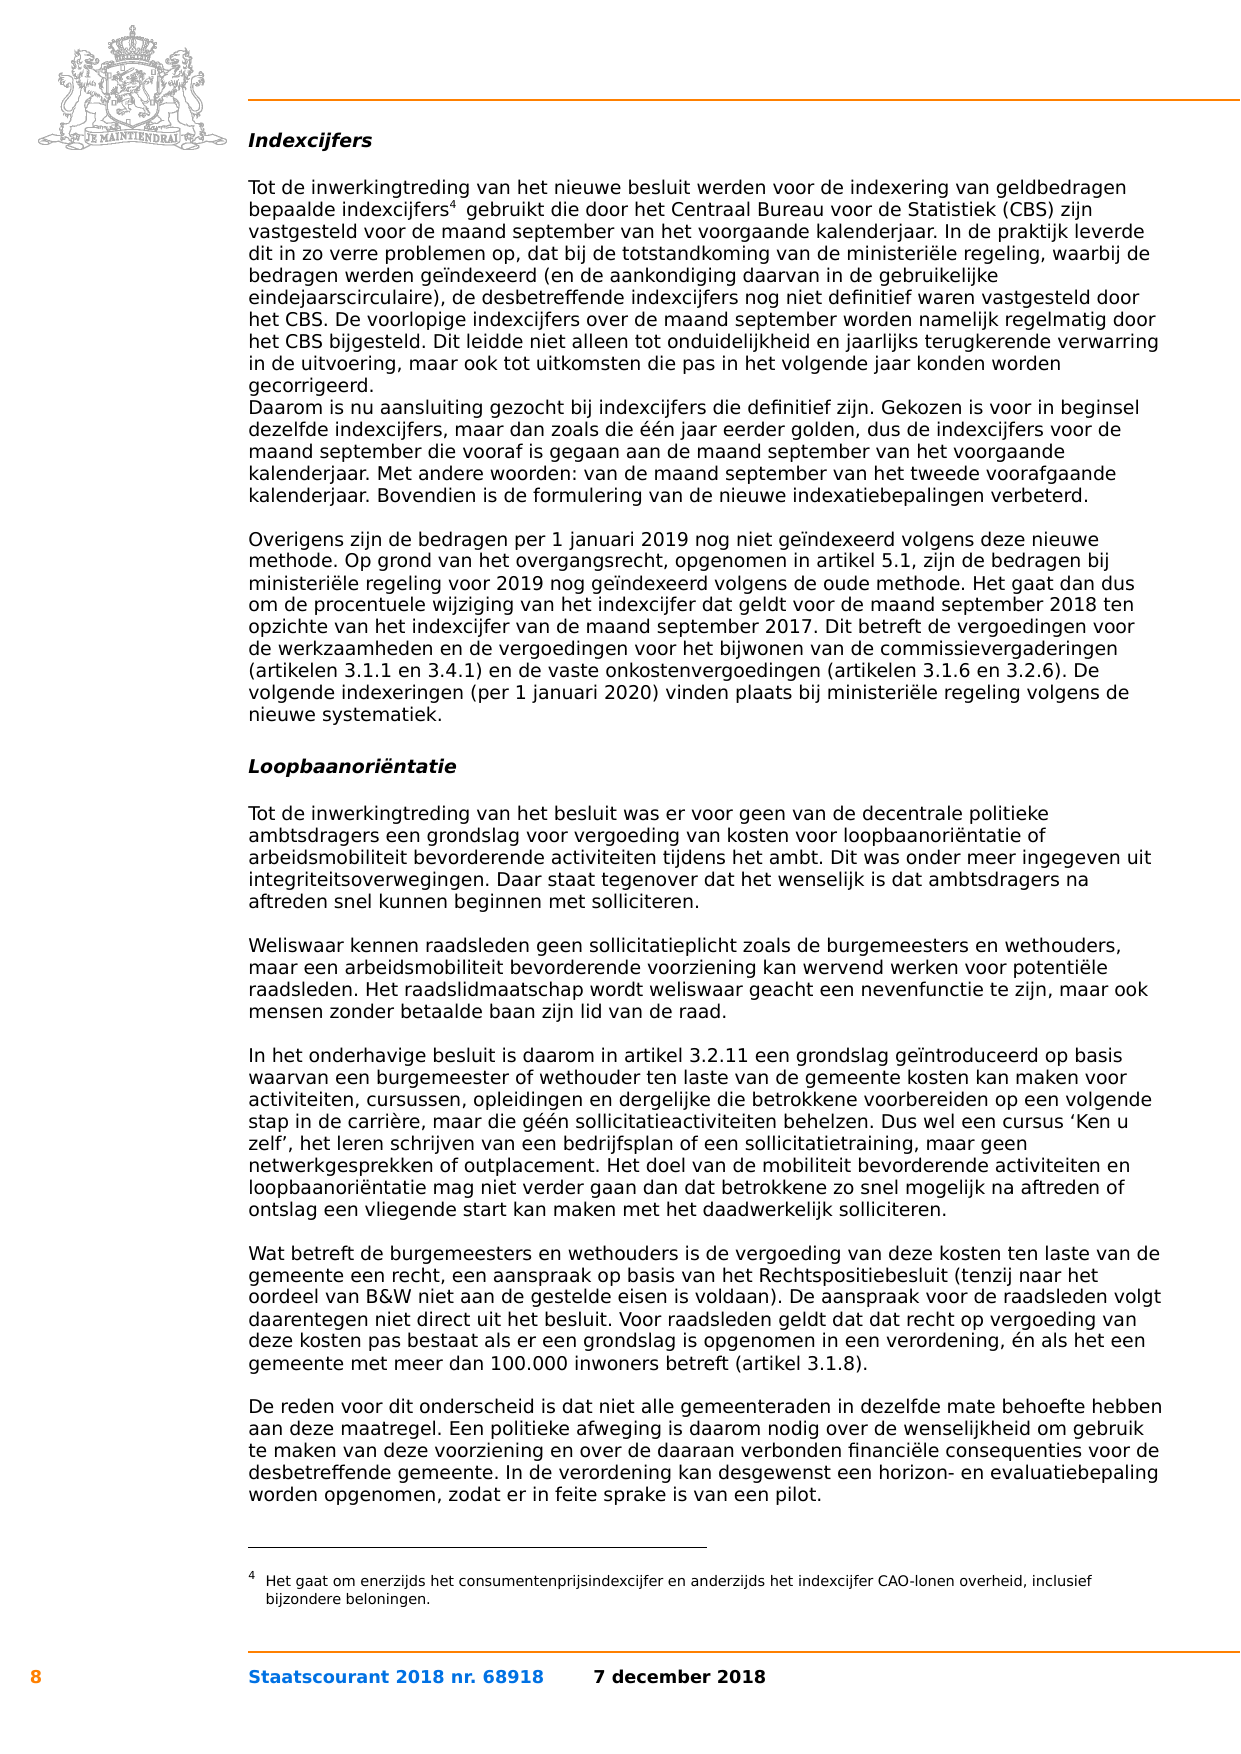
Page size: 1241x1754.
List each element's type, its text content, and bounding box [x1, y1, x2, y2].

text In het onderhavige besluit is daarom in artikel 3.2.11 een grondslag geïntroduceerd op basis waarvan een burgemeester of wethouder ten laste van de gemeente kosten kan maken voor activiteiten, cursussen, opleidingen en dergelijke die betrokkene voorbereiden op een volgende stap in de carrière, maar die géén sollicitatieactiviteiten behelzen. Dus wel een cursus ‘Ken u zelf’, het leren schrijven van een bedrijfsplan of een sollicitatietraining, maar geen netwerkgesprekken of outplacement. Het doel van de mobiliteit bevorderende activiteiten en loopbaanoriëntatie mag niet verder gaan dan dat betrokkene zo snel mogelijk na aftreden of ontslag een vliegende start kan maken met het daadwerkelijk solliciteren. [248, 1045, 1163, 1221]
text Het gaat om enerzijds het consumentenprijsindexcijfer en anderzijds het indexcijfer CAO-lonen overheid, inclusief bijzondere beloningen. [248, 1569, 1163, 1608]
text Weliswaar kennen raadsleden geen sollicitatieplicht zoals de burgemeesters en wethouders, maar een arbeidsmobiliteit bevorderende voorziening kan wervend werken voor potentiële raadsleden. Het raadslidmaatschap wordt weliswaar geacht een nevenfunctie te zijn, maar ook mensen zonder betaalde baan zijn lid van de raad. [248, 935, 1163, 1023]
text Tot de inwerkingtreding van het besluit was er voor geen van de decentrale politieke ambtsdragers een grondslag voor vergoeding van kosten voor loopbaanoriëntatie of arbeidsmobiliteit bevorderende activiteiten tijdens het ambt. Dit was onder meer ingegeven uit integriteitsoverwegingen. Daar staat tegenover dat het wenselijk is dat ambtsdragers na aftreden snel kunnen beginnen met solliciteren. [248, 803, 1163, 913]
text Daarom is nu aansluiting gezocht bij indexcijfers die definitief zijn. Gekozen is voor in beginsel dezelfde indexcijfers, maar dan zoals die één jaar eerder golden, dus de indexcijfers voor de maand september die vooraf is gegaan aan de maand september van het voorgaande kalenderjaar. Met andere woorden: van de maand september van het tweede voorafgaande kalenderjaar. Bovendien is de formulering van de nieuwe indexatiebepalingen verbeterd. [248, 397, 1163, 507]
text Overigens zijn de bedragen per 1 januari 2019 nog niet geïndexeerd volgens deze nieuwe methode. Op grond van het overgangsrecht, opgenomen in artikel 5.1, zijn de bedragen bij ministeriële regeling voor 2019 nog geïndexeerd volgens de oude methode. Het gaat dan dus om de procentuele wijziging van het indexcijfer dat geldt voor de maand september 2018 ten opzichte van het indexcijfer van de maand september 2017. Dit betreft de vergoedingen voor de werkzaamheden en de vergoedingen voor het bijwonen van de commissievergaderingen (artikelen 3.1.1 en 3.4.1) en de vaste onkostenvergoedingen (artikelen 3.1.6 en 3.2.6). De volgende indexeringen (per 1 januari 2020) vinden plaats bij ministeriële regeling volgens de nieuwe systematiek. [248, 528, 1163, 726]
picture [38, 25, 227, 150]
subtitle Indexcijfers [248, 130, 1163, 152]
text Wat betreft de burgemeesters en wethouders is de vergoeding van deze kosten ten laste van de gemeente een recht, een aanspraak op basis van het Rechtspositiebesluit (tenzij naar het oordeel van B&W niet aan de gestelde eisen is voldaan). De aanspraak voor de raadsleden volgt daarentegen niet direct uit het besluit. Voor raadsleden geldt dat dat recht op vergoeding van deze kosten pas bestaat als er een grondslag is opgenomen in een verordening, én als het een gemeente met meer dan 100.000 inwoners betreft (artikel 3.1.8). [248, 1242, 1163, 1374]
text Tot de inwerkingtreding van het nieuwe besluit werden voor de indexering van geldbedragen bepaalde indexcijfers gebruikt die door het Centraal Bureau voor de Statistiek (CBS) zijn vastgesteld voor de maand september van het voorgaande kalenderjaar. In de praktijk leverde dit in zo verre problemen op, dat bij de totstandkoming van de ministeriële regeling, waarbij de bedragen werden geïndexeerd (en de aankondiging daarvan in de gebruikelijke eindejaarscirculaire), de desbetreffende indexcijfers nog niet definitief waren vastgesteld door het CBS. De voorlopige indexcijfers over de maand september worden namelijk regelmatig door het CBS bijgesteld. Dit leidde niet alleen tot onduidelijkheid en jaarlijks terugkerende verwarring in de uitvoering, maar ook tot uitkomsten die pas in het volgende jaar konden worden gecorrigeerd. [248, 177, 1163, 397]
subtitle Loopbaanoriëntatie [248, 756, 1163, 778]
text De reden voor dit onderscheid is dat niet alle gemeenteraden in dezelfde mate behoefte hebben aan deze maatregel. Een politieke afweging is daarom nodig over de wenselijkheid om gebruik te maken van deze voorziening en over de daaraan verbonden financiële consequenties voor de desbetreffende gemeente. In de verordening kan desgewenst een horizon- en evaluatiebepaling worden opgenomen, zodat er in feite sprake is van een pilot. [248, 1396, 1163, 1506]
